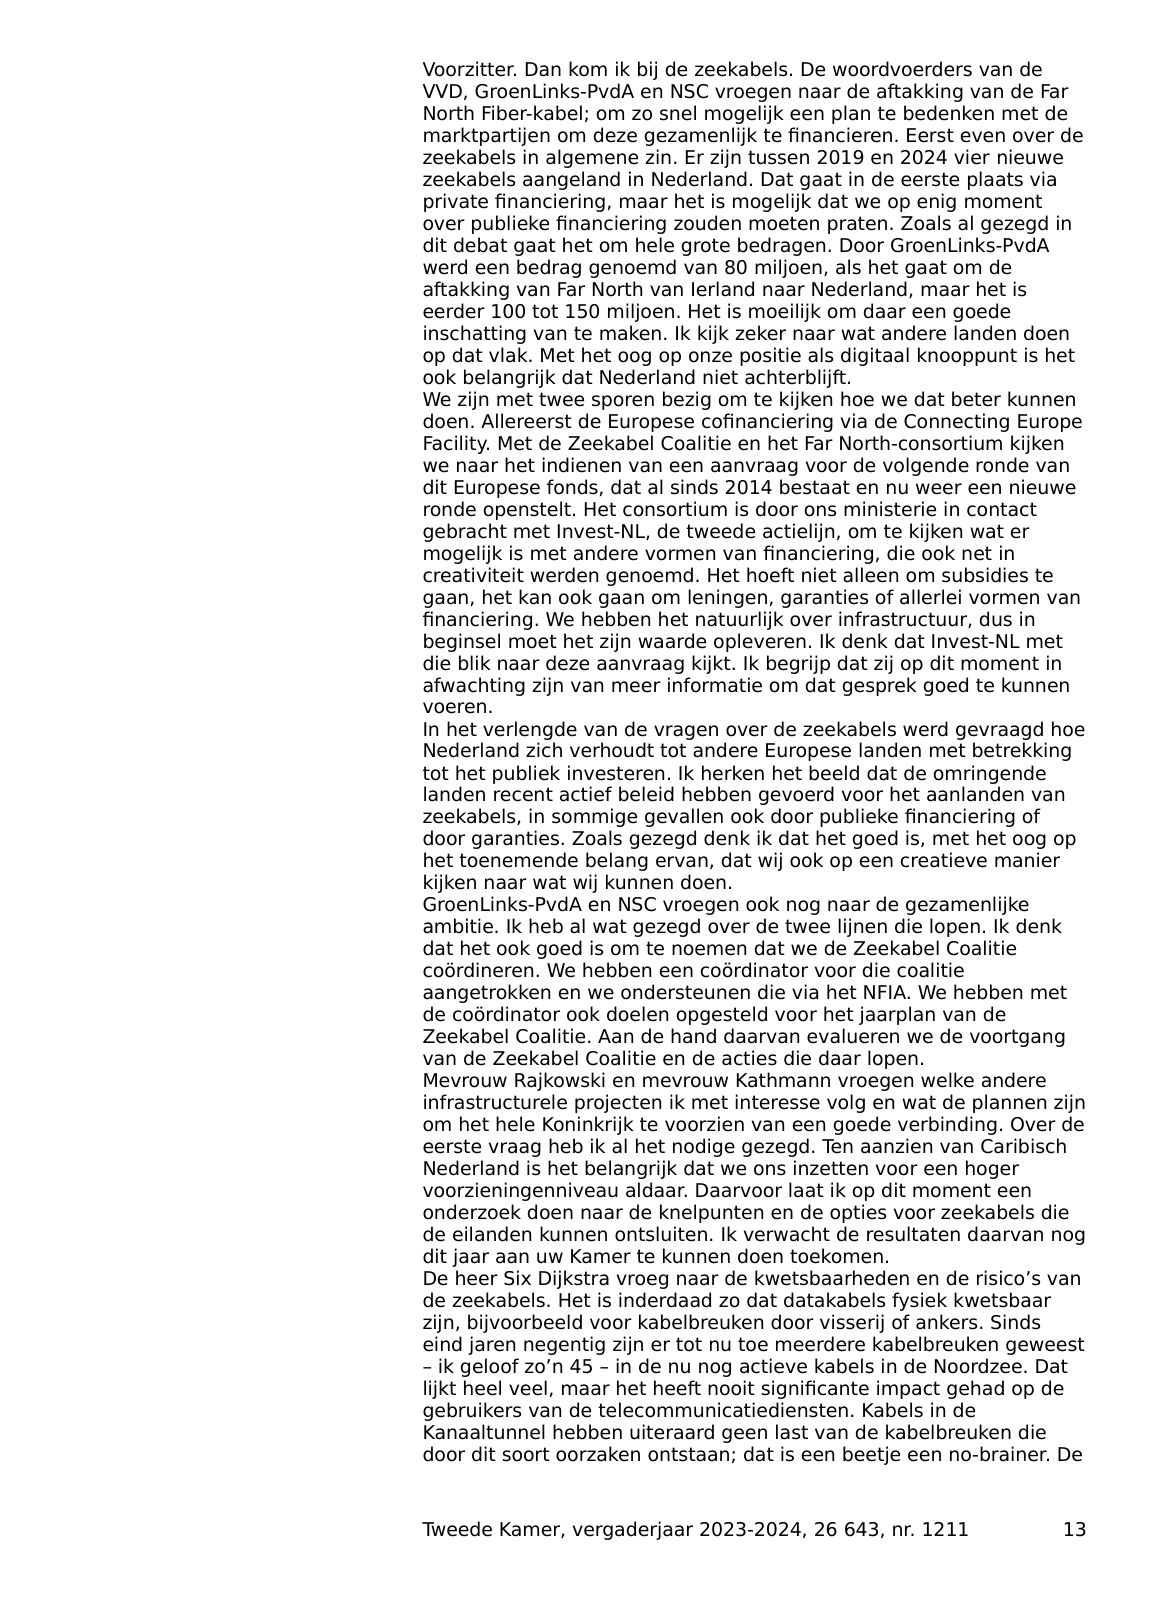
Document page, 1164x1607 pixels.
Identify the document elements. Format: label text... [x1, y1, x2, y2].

text Mevrouw Rajkowski en mevrouw Kathmann vroegen welke andere infrastructurele projecten ik met interesse volg en wat de plannen zijn om het hele Koninkrijk te voorzien van een goede verbinding. Over de eerste vraag heb ik al het nodige gezegd. Ten aanzien van Caribisch Nederland is het belangrijk dat we ons inzetten voor een hoger voorzieningenniveau aldaar. Daarvoor laat ik op dit moment een onderzoek doen naar de knelpunten en de opties voor zeekabels die de eilanden kunnen ontsluiten. Ik verwacht de resultaten daarvan nog dit jaar aan uw Kamer te kunnen doen toekomen. [422, 1070, 1087, 1268]
text In het verlengde van de vragen over de zeekabels werd gevraagd hoe Nederland zich verhoudt tot andere Europese landen met betrekking tot het publiek investeren. Ik herken het beeld dat de omringende landen recent actief beleid hebben gevoerd voor het aanlanden van zeekabels, in sommige gevallen ook door publieke financiering of door garanties. Zoals gezegd denk ik dat het goed is, met het oog op het toenemende belang ervan, dat wij ook op een creatieve manier kijken naar wat wij kunnen doen. [422, 718, 1087, 894]
text GroenLinks-PvdA en NSC vroegen ook nog naar de gezamenlijke ambitie. Ik heb al wat gezegd over de twee lijnen die lopen. Ik denk dat het ook goed is om te noemen dat we de Zeekabel Coalitie coördineren. We hebben een coördinator voor die coalitie aangetrokken en we ondersteunen die via het NFIA. We hebben met de coördinator ook doelen opgesteld voor het jaarplan van de Zeekabel Coalitie. Aan de hand daarvan evalueren we de voortgang van de Zeekabel Coalitie en de acties die daar lopen. [422, 894, 1087, 1070]
text We zijn met twee sporen bezig om te kijken hoe we dat beter kunnen doen. Allereerst de Europese cofinanciering via de Connecting Europe Facility. Met de Zeekabel Coalitie en het Far North-consortium kijken we naar het indienen van een aanvraag voor de volgende ronde van dit Europese fonds, dat al sinds 2014 bestaat en nu weer een nieuwe ronde openstelt. Het consortium is door ons ministerie in contact gebracht met Invest-NL, de tweede actielijn, om te kijken wat er mogelijk is met andere vormen van financiering, die ook net in creativiteit werden genoemd. Het hoeft niet alleen om subsidies te gaan, het kan ook gaan om leningen, garanties of allerlei vormen van financiering. We hebben het natuurlijk over infrastructuur, dus in beginsel moet het zijn waarde opleveren. Ik denk dat Invest-NL met die blik naar deze aanvraag kijkt. Ik begrijp dat zij op dit moment in afwachting zijn van meer informatie om dat gesprek goed te kunnen voeren. [422, 389, 1087, 718]
text Voorzitter. Dan kom ik bij de zeekabels. De woordvoerders van de VVD, GroenLinks-PvdA en NSC vroegen naar de aftakking van de Far North Fiber-kabel; om zo snel mogelijk een plan te bedenken met de marktpartijen om deze gezamenlijk te financieren. Eerst even over de zeekabels in algemene zin. Er zijn tussen 2019 en 2024 vier nieuwe zeekabels aangeland in Nederland. Dat gaat in de eerste plaats via private financiering, maar het is mogelijk dat we op enig moment over publieke financiering zouden moeten praten. Zoals al gezegd in dit debat gaat het om hele grote bedragen. Door GroenLinks-PvdA werd een bedrag genoemd van 80 miljoen, als het gaat om de aftakking van Far North van Ierland naar Nederland, maar het is eerder 100 tot 150 miljoen. Het is moeilijk om daar een goede inschatting van te maken. Ik kijk zeker naar wat andere landen doen op dat vlak. Met het oog op onze positie als digitaal knooppunt is het ook belangrijk dat Nederland niet achterblijft. [422, 59, 1087, 389]
text De heer Six Dijkstra vroeg naar de kwetsbaarheden en de risico’s van de zeekabels. Het is inderdaad zo dat datakabels fysiek kwetsbaar zijn, bijvoorbeeld voor kabelbreuken door visserij of ankers. Sinds eind jaren negentig zijn er tot nu toe meerdere kabelbreuken geweest – ik geloof zo’n 45 – in de nu nog actieve kabels in de Noordzee. Dat lijkt heel veel, maar het heeft nooit significante impact gehad op de gebruikers van de telecommunicatiediensten. Kabels in de Kanaaltunnel hebben uiteraard geen last van de kabelbreuken die door dit soort oorzaken ontstaan; dat is een beetje een no-brainer. De [422, 1268, 1087, 1466]
